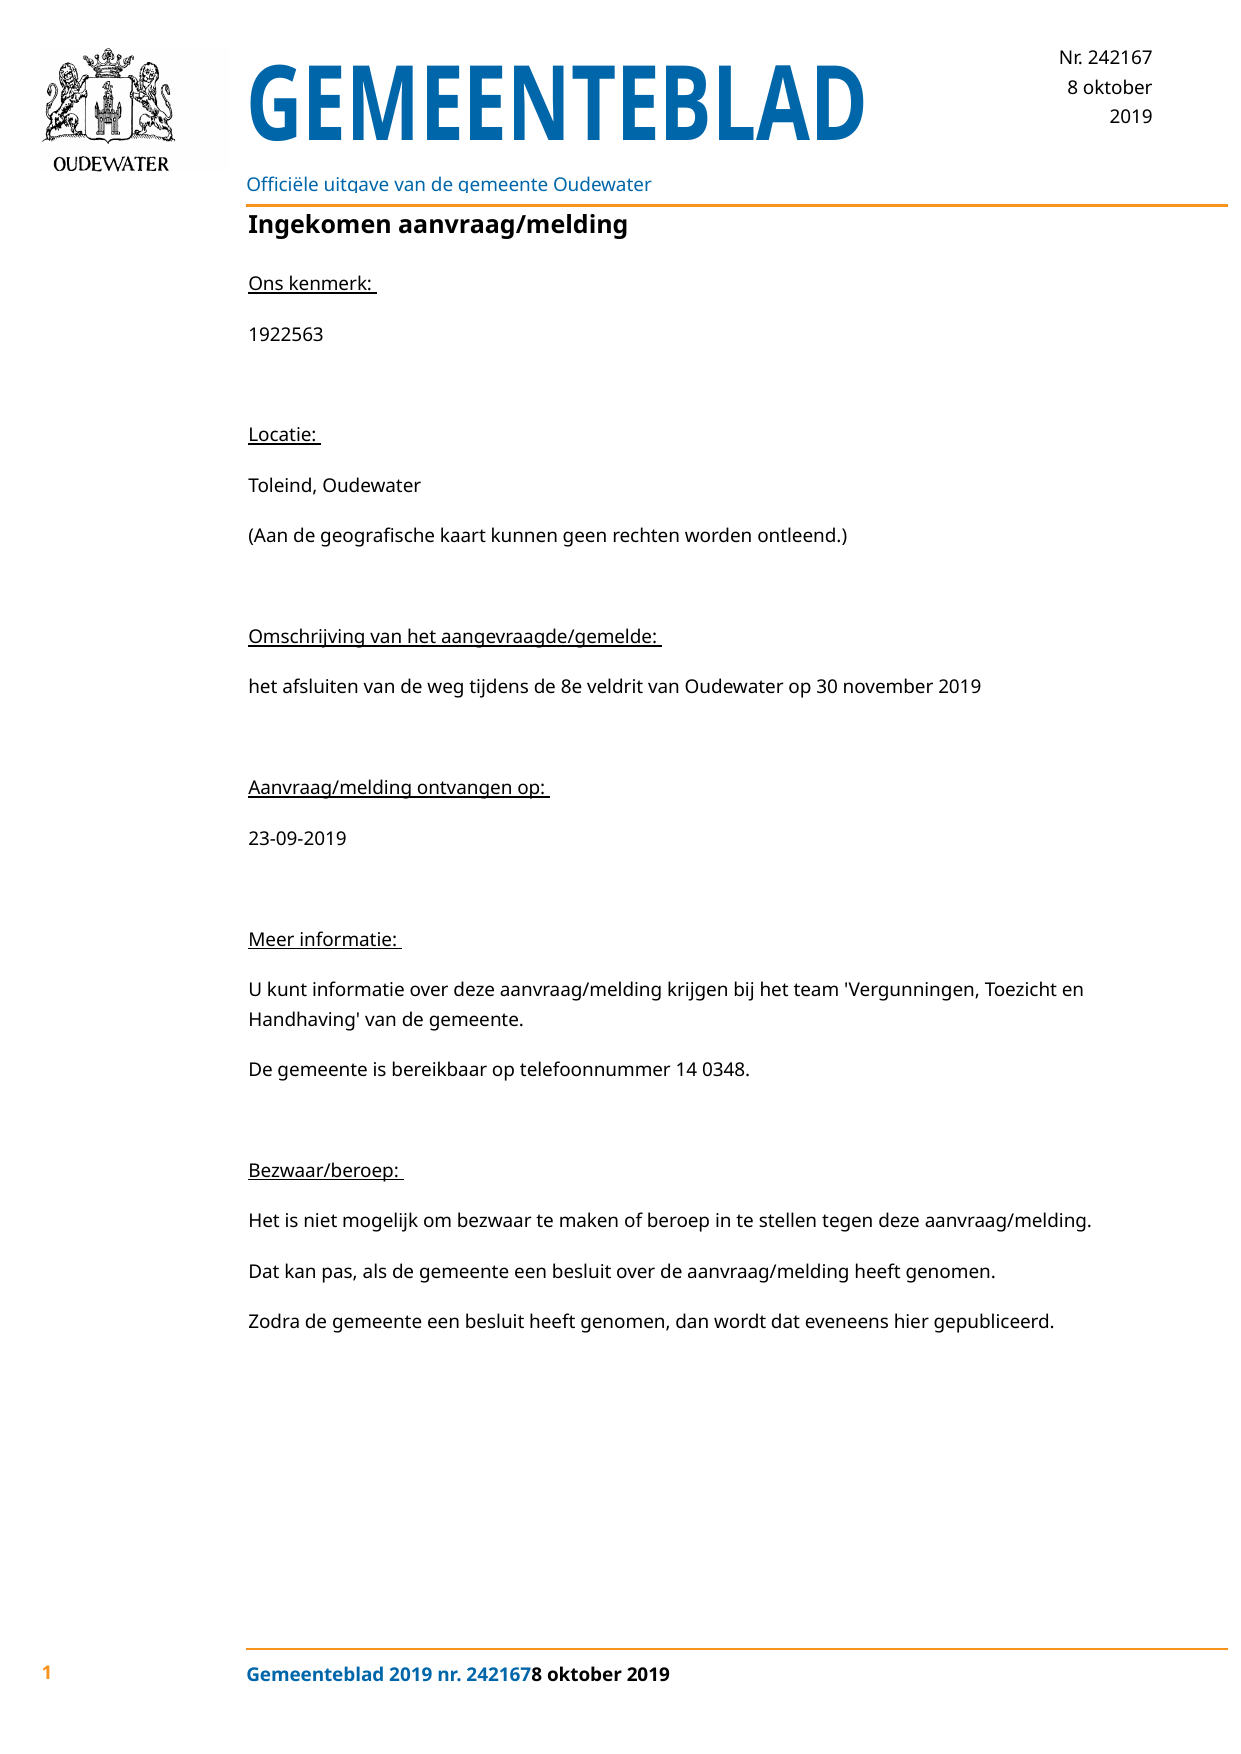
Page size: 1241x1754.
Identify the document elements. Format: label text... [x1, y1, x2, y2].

text Dat kan pas, als de gemeente een besluit over de aanvraag/melding heeft genomen. [248, 1258, 1152, 1283]
text Toleind, Oudewater [248, 472, 1152, 498]
text Locatie: [248, 422, 1152, 447]
text U kunt informatie over deze aanvraag/melding krijgen bij het team 'Vergunningen, Toezicht en Handhaving' van de gemeente. [248, 976, 1152, 1031]
text De gemeente is bereikbaar op telefoonnummer 14 0348. [248, 1056, 1152, 1082]
text Ons kenmerk: [248, 270, 1152, 296]
text Aanvraag/melding ontvangen op: [248, 774, 1152, 800]
text (Aan de geografische kaart kunnen geen rechten worden ontleend.) [248, 522, 1152, 548]
text Zodra de gemeente een besluit heeft genomen, dan wordt dat eveneens hier gepubliceerd. [248, 1308, 1152, 1334]
text het afsluiten van de weg tijdens de 8e veldrit van Oudewater op 30 november 2019 [248, 674, 1152, 699]
text 23-09-2019 [248, 825, 1152, 851]
text Omschrijving van het aangevraagde/gemelde: [248, 623, 1152, 649]
text Ingekomen aanvraag/melding [248, 207, 1152, 241]
text Het is niet mogelijk om bezwaar te maken of beroep in te stellen tegen deze aanvraag/melding. [248, 1207, 1152, 1233]
picture [41, 47, 231, 172]
text Bezwaar/beroep: [248, 1157, 1152, 1183]
text 1922563 [248, 321, 1152, 346]
text Meer informatie: [248, 926, 1152, 951]
